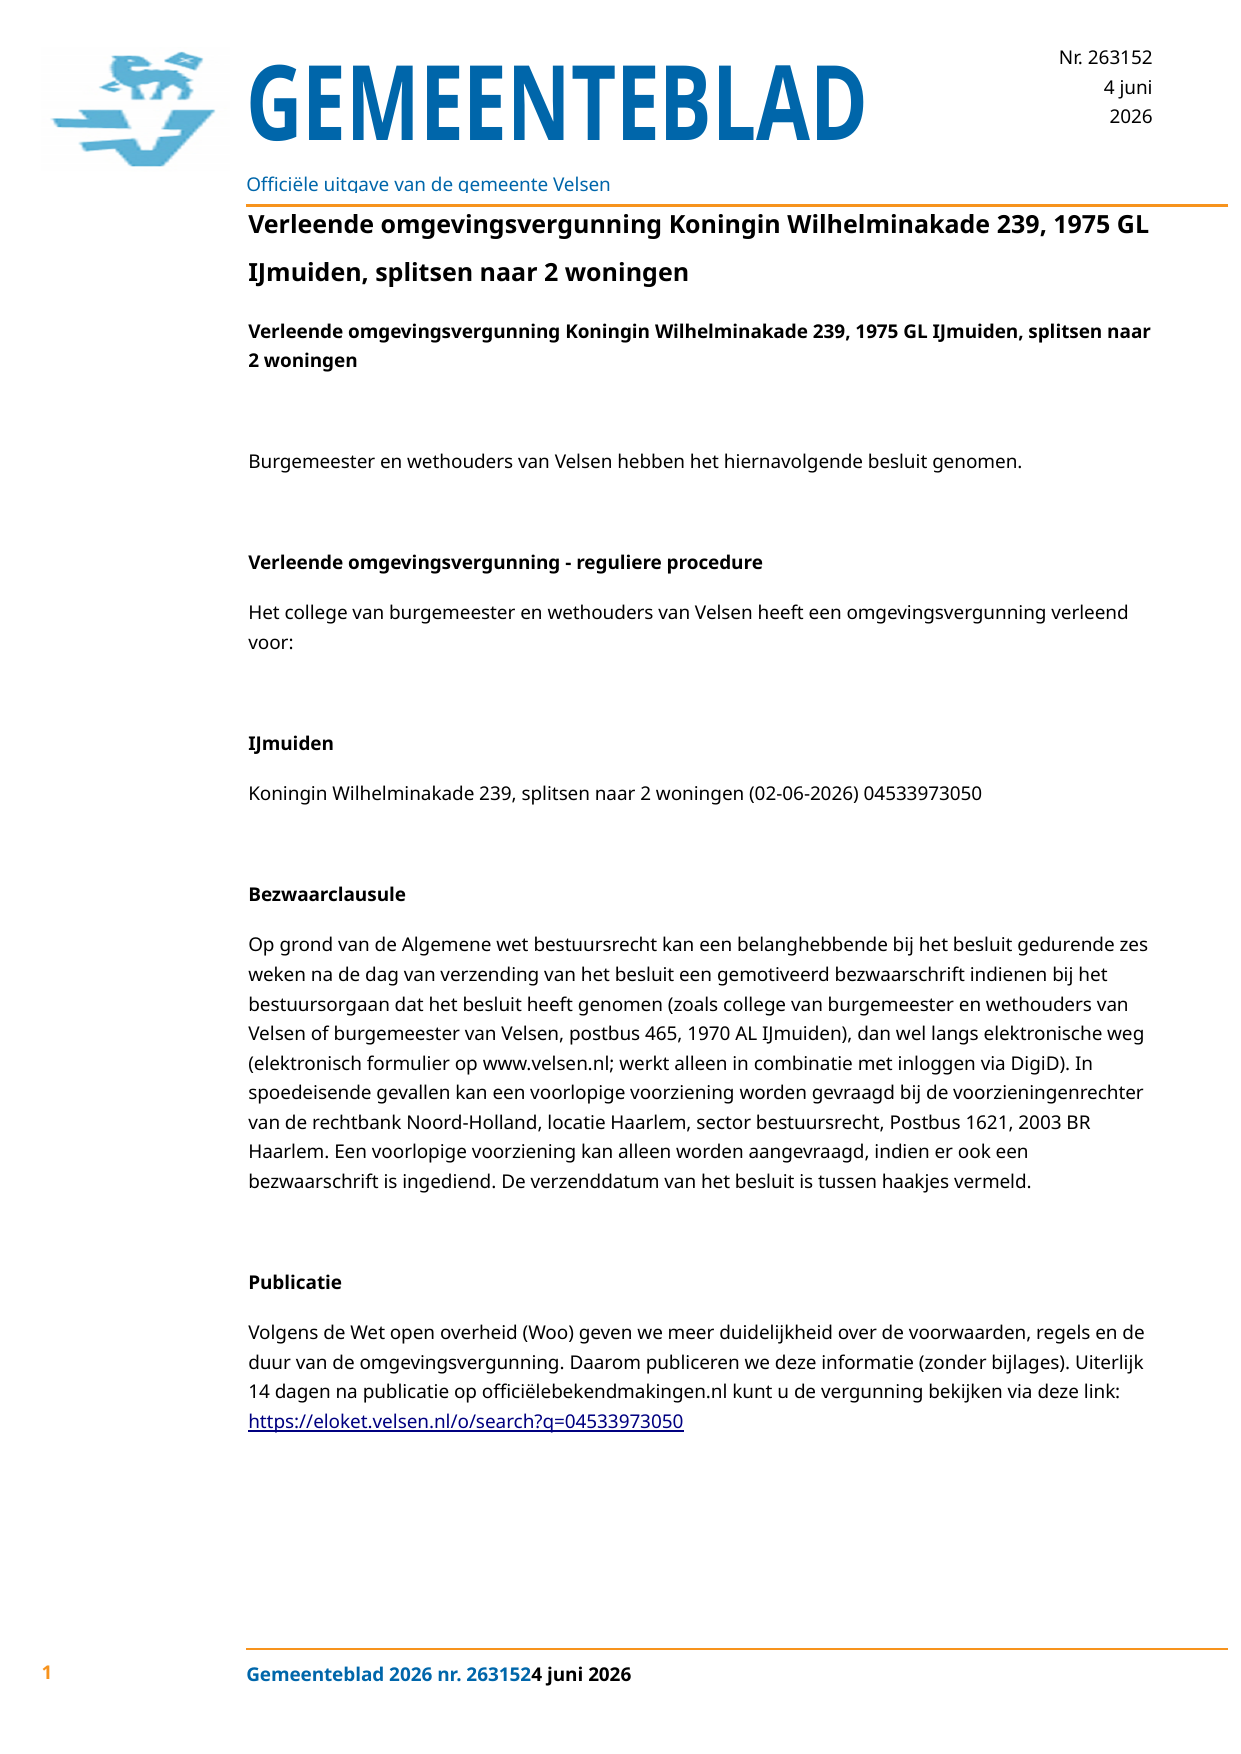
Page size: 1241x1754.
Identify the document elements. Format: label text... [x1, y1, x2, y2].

text Verleende omgevingsvergunning Koningin Wilhelminakade 239, 1975 GL IJmuiden, splitsen naar 2 woningen [248, 207, 1152, 288]
text Volgens de Wet open overheid (Woo) geven we meer duidelijkheid over de voorwaarden, regels en de duur van de omgevingsvergunning. Daarom publiceren we deze informatie (zonder bijlages). Uiterlijk 14 dagen na publicatie op officiëlebekendmakingen.nl kunt u de vergunning bekijken via deze link: https://eloket.velsen.nl/o/search?q=04533973050 [248, 1319, 1152, 1434]
text Het college van burgemeester en wethouders van Velsen heeft een omgevingsvergunning verleend voor: [248, 599, 1152, 655]
text Publicatie [248, 1269, 1152, 1295]
text Burgemeester en wethouders van Velsen hebben het hiernavolgende besluit genomen. [248, 448, 1152, 474]
text Bezwaarclausule [248, 881, 1152, 907]
text Verleende omgevingsvergunning Koningin Wilhelminakade 239, 1975 GL IJmuiden, splitsen naar 2 woningen [248, 318, 1152, 373]
text IJmuiden [248, 730, 1152, 756]
text Koningin Wilhelminakade 239, splitsen naar 2 woningen (02-06-2026) 04533973050 [248, 780, 1152, 806]
picture [41, 47, 231, 172]
text Op grond van de Algemene wet bestuursrecht kan een belanghebbende bij het besluit gedurende zes weken na de dag van verzending van het besluit een gemotiveerd bezwaarschrift indienen bij het bestuursorgaan dat het besluit heeft genomen (zoals college van burgemeester en wethouders van Velsen of burgemeester van Velsen, postbus 465, 1970 AL IJmuiden), dan wel langs elektronische weg (elektronisch formulier op www.velsen.nl; werkt alleen in combinatie met inloggen via DigiD). In spoedeisende gevallen kan een voorlopige voorziening worden gevraagd bij de voorzieningenrechter van de rechtbank Noord-Holland, locatie Haarlem, sector bestuursrecht, Postbus 1621, 2003 BR Haarlem. Een voorlopige voorziening kan alleen worden aangevraagd, indien er ook een bezwaarschrift is ingediend. De verzenddatum van het besluit is tussen haakjes vermeld. [248, 932, 1152, 1194]
text Verleende omgevingsvergunning - reguliere procedure [248, 549, 1152, 575]
